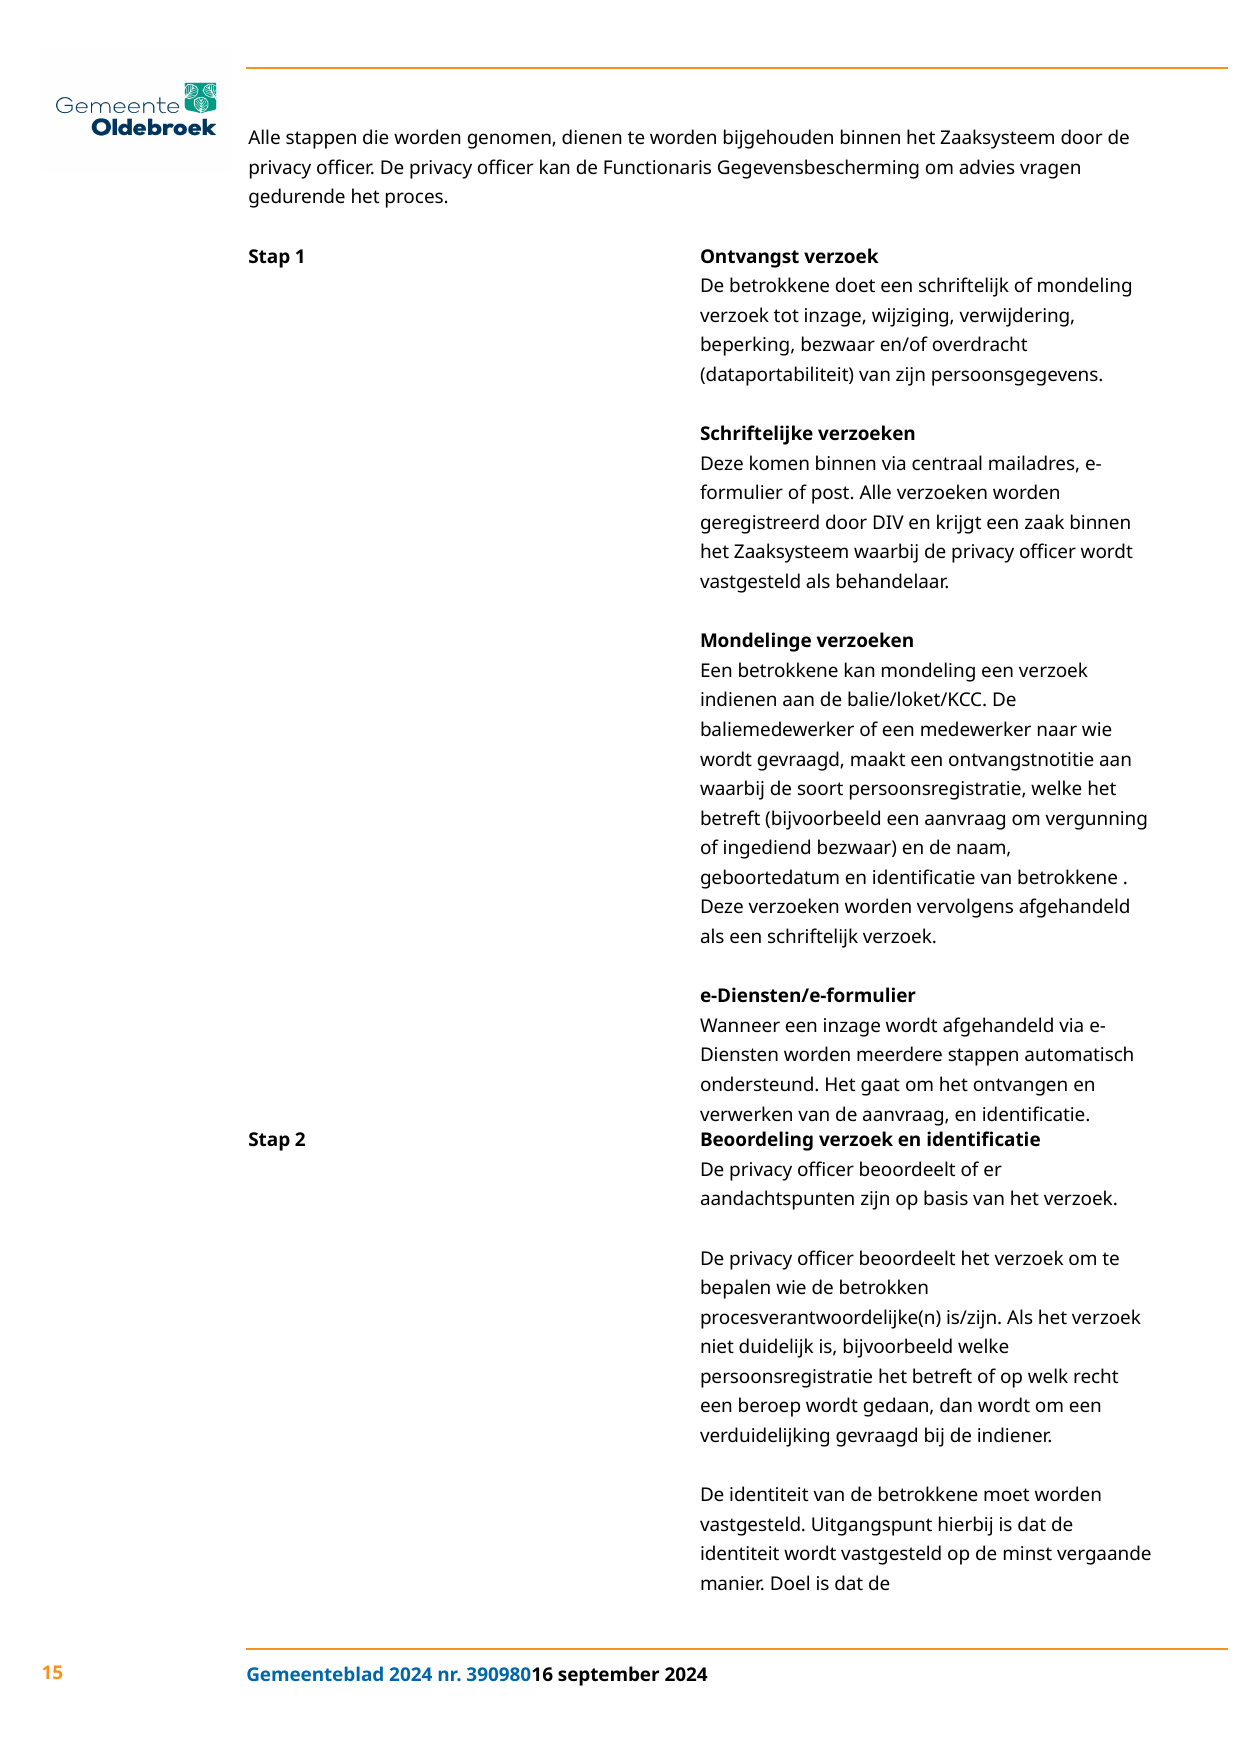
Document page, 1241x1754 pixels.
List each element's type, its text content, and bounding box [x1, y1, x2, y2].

table_cell Beoordeling verzoek en identificatie De privacy officer beoordeelt of er aandachtspunten zijn op basis van het verzoek. De privacy officer beoordeelt het verzoek om te bepalen wie de betrokken procesverantwoordelijke(n) is/zijn. Als het verzoek niet duidelijk is, bijvoorbeeld welke persoonsregistratie het betreft of op welk recht een beroep wordt gedaan, dan wordt om een verduidelijking gevraagd bij de indiener. De identiteit van de betrokkene moet worden vastgesteld. Uitgangspunt hierbij is dat de identiteit wordt vastgesteld op de minst vergaande manier. Doel is dat de [700, 1126, 1152, 1596]
text Alle stappen die worden genomen, dienen te worden bijgehouden binnen het Zaaksysteem door de privacy officer. De privacy officer kan de Functionaris Gegevensbescherming om advies vragen gedurende het proces. [248, 124, 1152, 209]
table_cell Stap 2 [248, 1126, 700, 1596]
table_header Stap 1 [248, 243, 700, 1126]
table_header Ontvangst verzoek De betrokkene doet een schriftelijk of mondeling verzoek tot inzage, wijziging, verwijdering, beperking, bezwaar en/of overdracht (dataportabiliteit) van zijn persoonsgegevens. Schriftelijke verzoeken Deze komen binnen via centraal mailadres, e-formulier of post. Alle verzoeken worden geregistreerd door DIV en krijgt een zaak binnen het Zaaksysteem waarbij de privacy officer wordt vastgesteld als behandelaar. Mondelinge verzoeken Een betrokkene kan mondeling een verzoek indienen aan de balie/loket/KCC. De baliemedewerker of een medewerker naar wie wordt gevraagd, maakt een ontvangstnotitie aan waarbij de soort persoonsregistratie, welke het betreft (bijvoorbeeld een aanvraag om vergunning of ingediend bezwaar) en de naam, geboortedatum en identificatie van betrokkene . Deze verzoeken worden vervolgens afgehandeld als een schriftelijk verzoek. e-Diensten/e-formulier Wanneer een inzage wordt afgehandeld via e-Diensten worden meerdere stappen automatisch ondersteund. Het gaat om het ontvangen en verwerken van de aanvraag, en identificatie. [700, 243, 1152, 1126]
picture [41, 47, 231, 172]
